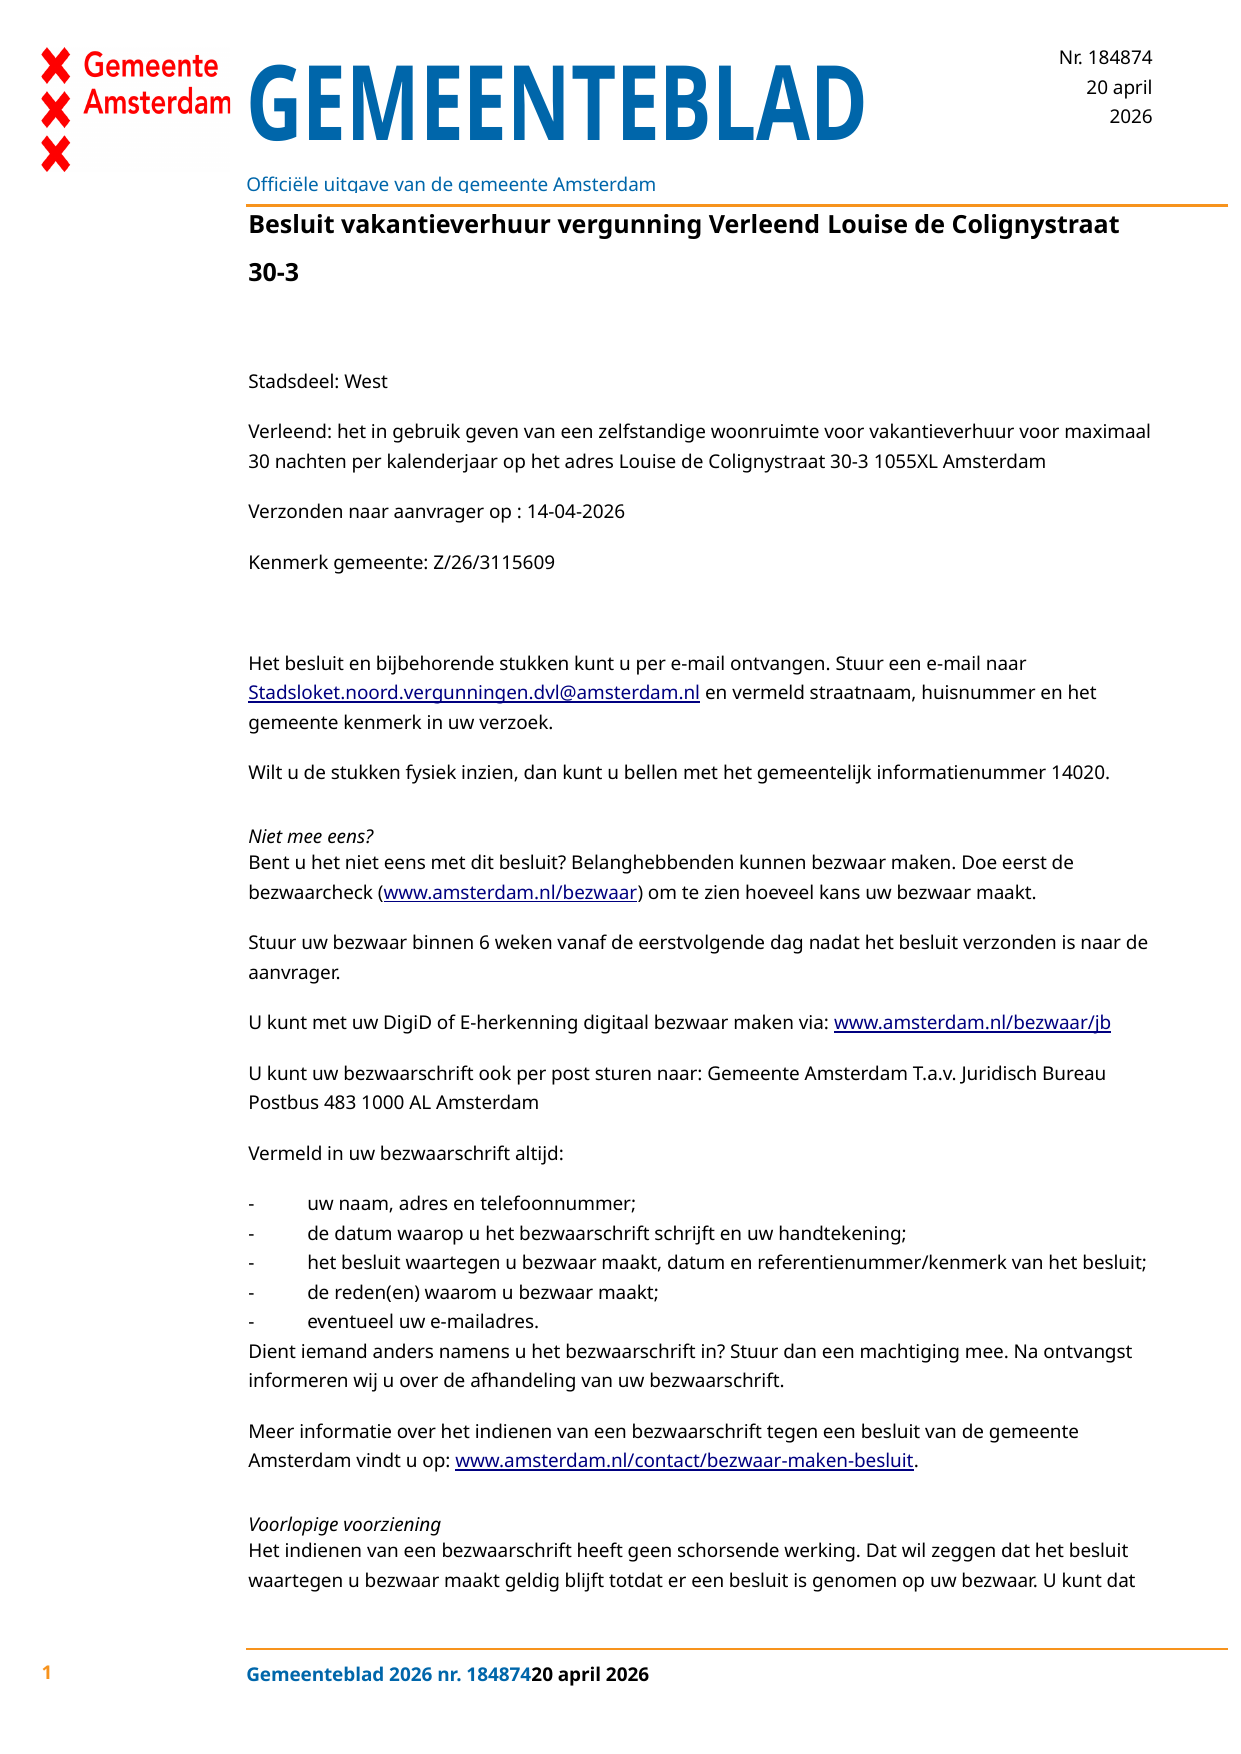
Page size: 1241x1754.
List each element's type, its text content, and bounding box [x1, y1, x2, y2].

text Verleend: het in gebruik geven van een zelfstandige woonruimte voor vakantieverhuur voor maximaal 30 nachten per kalenderjaar op het adres Louise de Colignystraat 30-3 1055XL Amsterdam [248, 419, 1152, 474]
text Niet mee eens? [248, 823, 1152, 849]
text Besluit vakantieverhuur vergunning Verleend Louise de Colignystraat 30-3 [248, 207, 1152, 288]
picture [41, 47, 231, 172]
list eventueel uw e-mailadres. [248, 1308, 1152, 1334]
text Het besluit en bijbehorende stukken kunt u per e-mail ontvangen. Stuur een e-mail naar Stadsloket.noord.vergunningen.dvl@amsterdam.nl en vermeld straatnaam, huisnummer en het gemeente kenmerk in uw verzoek. [248, 650, 1152, 735]
text Het indienen van een bezwaarschrift heeft geen schorsende werking. Dat wil zeggen dat het besluit waartegen u bezwaar maakt geldig blijft totdat er een besluit is genomen op uw bezwaar. U kunt dat [248, 1537, 1152, 1593]
list uw naam, adres en telefoonnummer; [248, 1190, 1152, 1216]
text Bent u het niet eens met dit besluit? Belanghebbenden kunnen bezwaar maken. Doe eerst de bezwaarcheck (www.amsterdam.nl/bezwaar) om te zien hoeveel kans uw bezwaar maakt. [248, 849, 1152, 904]
text Kenmerk gemeente: Z/26/3115609 [248, 549, 1152, 575]
text Dient iemand anders namens u het bezwaarschrift in? Stuur dan een machtiging mee. Na ontvangst informeren wij u over de afhandeling van uw bezwaarschrift. [248, 1338, 1152, 1393]
list de datum waarop u het bezwaarschrift schrijft en uw handtekening; [248, 1220, 1152, 1245]
text Voorlopige voorziening [248, 1512, 1152, 1537]
text Vermeld in uw bezwaarschrift altijd: [248, 1140, 1152, 1165]
text U kunt met uw DigiD of E-herkenning digitaal bezwaar maken via: www.amsterdam.nl/bezwaar/jb [248, 1009, 1152, 1035]
text Stuur uw bezwaar binnen 6 weken vanaf de eerstvolgende dag nadat het besluit verzonden is naar de aanvrager. [248, 929, 1152, 984]
text Stadsdeel: West [248, 368, 1152, 394]
text Meer informatie over het indienen van een bezwaarschrift tegen een besluit van de gemeente Amsterdam vindt u op: www.amsterdam.nl/contact/bezwaar-maken-besluit. [248, 1418, 1152, 1473]
text U kunt uw bezwaarschrift ook per post sturen naar: Gemeente Amsterdam T.a.v. Juridisch Bureau Postbus 483 1000 AL Amsterdam [248, 1060, 1152, 1115]
text Verzonden naar aanvrager op : 14-04-2026 [248, 499, 1152, 524]
list de reden(en) waarom u bezwaar maakt; [248, 1279, 1152, 1304]
list het besluit waartegen u bezwaar maakt, datum en referentienummer/kenmerk van het besluit; [248, 1249, 1152, 1275]
text Wilt u de stukken fysiek inzien, dan kunt u bellen met het gemeentelijk informatienummer 14020. [248, 759, 1152, 785]
